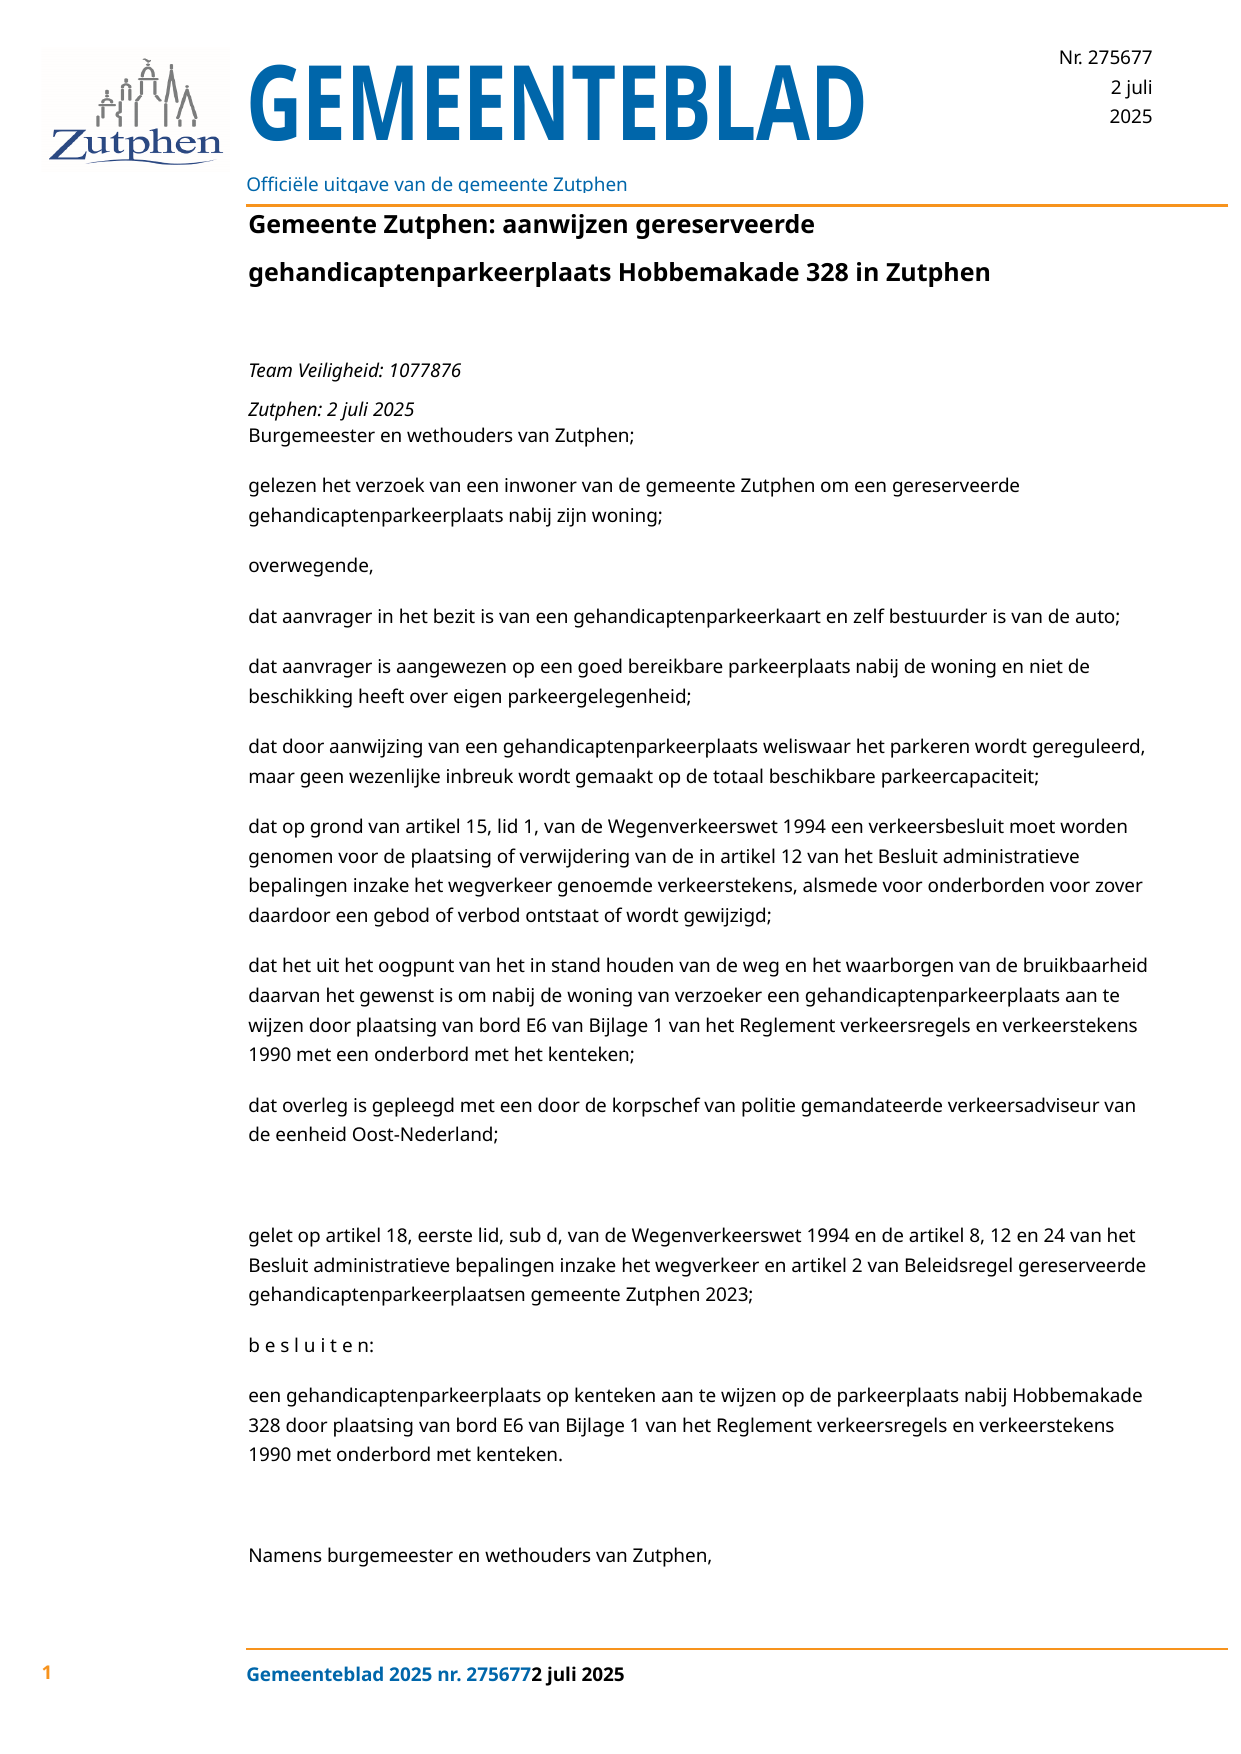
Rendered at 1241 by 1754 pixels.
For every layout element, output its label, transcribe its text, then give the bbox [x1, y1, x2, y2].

text gelezen het verzoek van een inwoner van de gemeente Zutphen om een gereserveerde gehandicaptenparkeerplaats nabij zijn woning; [248, 473, 1152, 528]
text dat op grond van artikel 15, lid 1, van de Wegenverkeerswet 1994 een verkeersbesluit moet worden genomen voor de plaatsing of verwijdering van de in artikel 12 van het Besluit administratieve bepalingen inzake het wegverkeer genoemde verkeerstekens, alsmede voor onderborden voor zover daardoor een gebod of verbod ontstaat of wordt gewijzigd; [248, 813, 1152, 928]
text een gehandicaptenparkeerplaats op kenteken aan te wijzen op de parkeerplaats nabij Hobbemakade 328 door plaatsing van bord E6 van Bijlage 1 van het Reglement verkeersregels en verkeerstekens 1990 met onderbord met kenteken. [248, 1382, 1152, 1467]
text Burgemeester en wethouders van Zutphen; [248, 422, 1152, 448]
text Gemeente Zutphen: aanwijzen gereserveerde gehandicaptenparkeerplaats Hobbemakade 328 in Zutphen [248, 207, 1152, 288]
text b e s l u i t e n: [248, 1332, 1152, 1357]
picture [41, 47, 231, 172]
text dat door aanwijzing van een gehandicaptenparkeerplaats weliswaar het parkeren wordt gereguleerd, maar geen wezenlijke inbreuk wordt gemaakt op de totaal beschikbare parkeercapaciteit; [248, 733, 1152, 789]
text dat aanvrager in het bezit is van een gehandicaptenparkeerkaart en zelf bestuurder is van de auto; [248, 603, 1152, 629]
text dat overleg is gepleegd met een door de korpschef van politie gemandateerde verkeersadviseur van de eenheid Oost-Nederland; [248, 1092, 1152, 1147]
text overwegende, [248, 553, 1152, 578]
text dat aanvrager is aangewezen op een goed bereikbare parkeerplaats nabij de woning en niet de beschikking heeft over eigen parkeergelegenheid; [248, 653, 1152, 709]
text dat het uit het oogpunt van het in stand houden van de weg en het waarborgen van de bruikbaarheid daarvan het gewenst is om nabij de woning van verzoeker een gehandicaptenparkeerplaats aan te wijzen door plaatsing van bord E6 van Bijlage 1 van het Reglement verkeersregels en verkeerstekens 1990 met een onderbord met het kenteken; [248, 953, 1152, 1067]
text Team Veiligheid: 1077876 [248, 357, 1152, 383]
text Namens burgemeester en wethouders van Zutphen, [248, 1542, 1152, 1568]
text Zutphen: 2 juli 2025 [248, 396, 1152, 422]
text gelet op artikel 18, eerste lid, sub d, van de Wegenverkeerswet 1994 en de artikel 8, 12 en 24 van het Besluit administratieve bepalingen inzake het wegverkeer en artikel 2 van Beleidsregel gereserveerde gehandicaptenparkeerplaatsen gemeente Zutphen 2023; [248, 1222, 1152, 1307]
